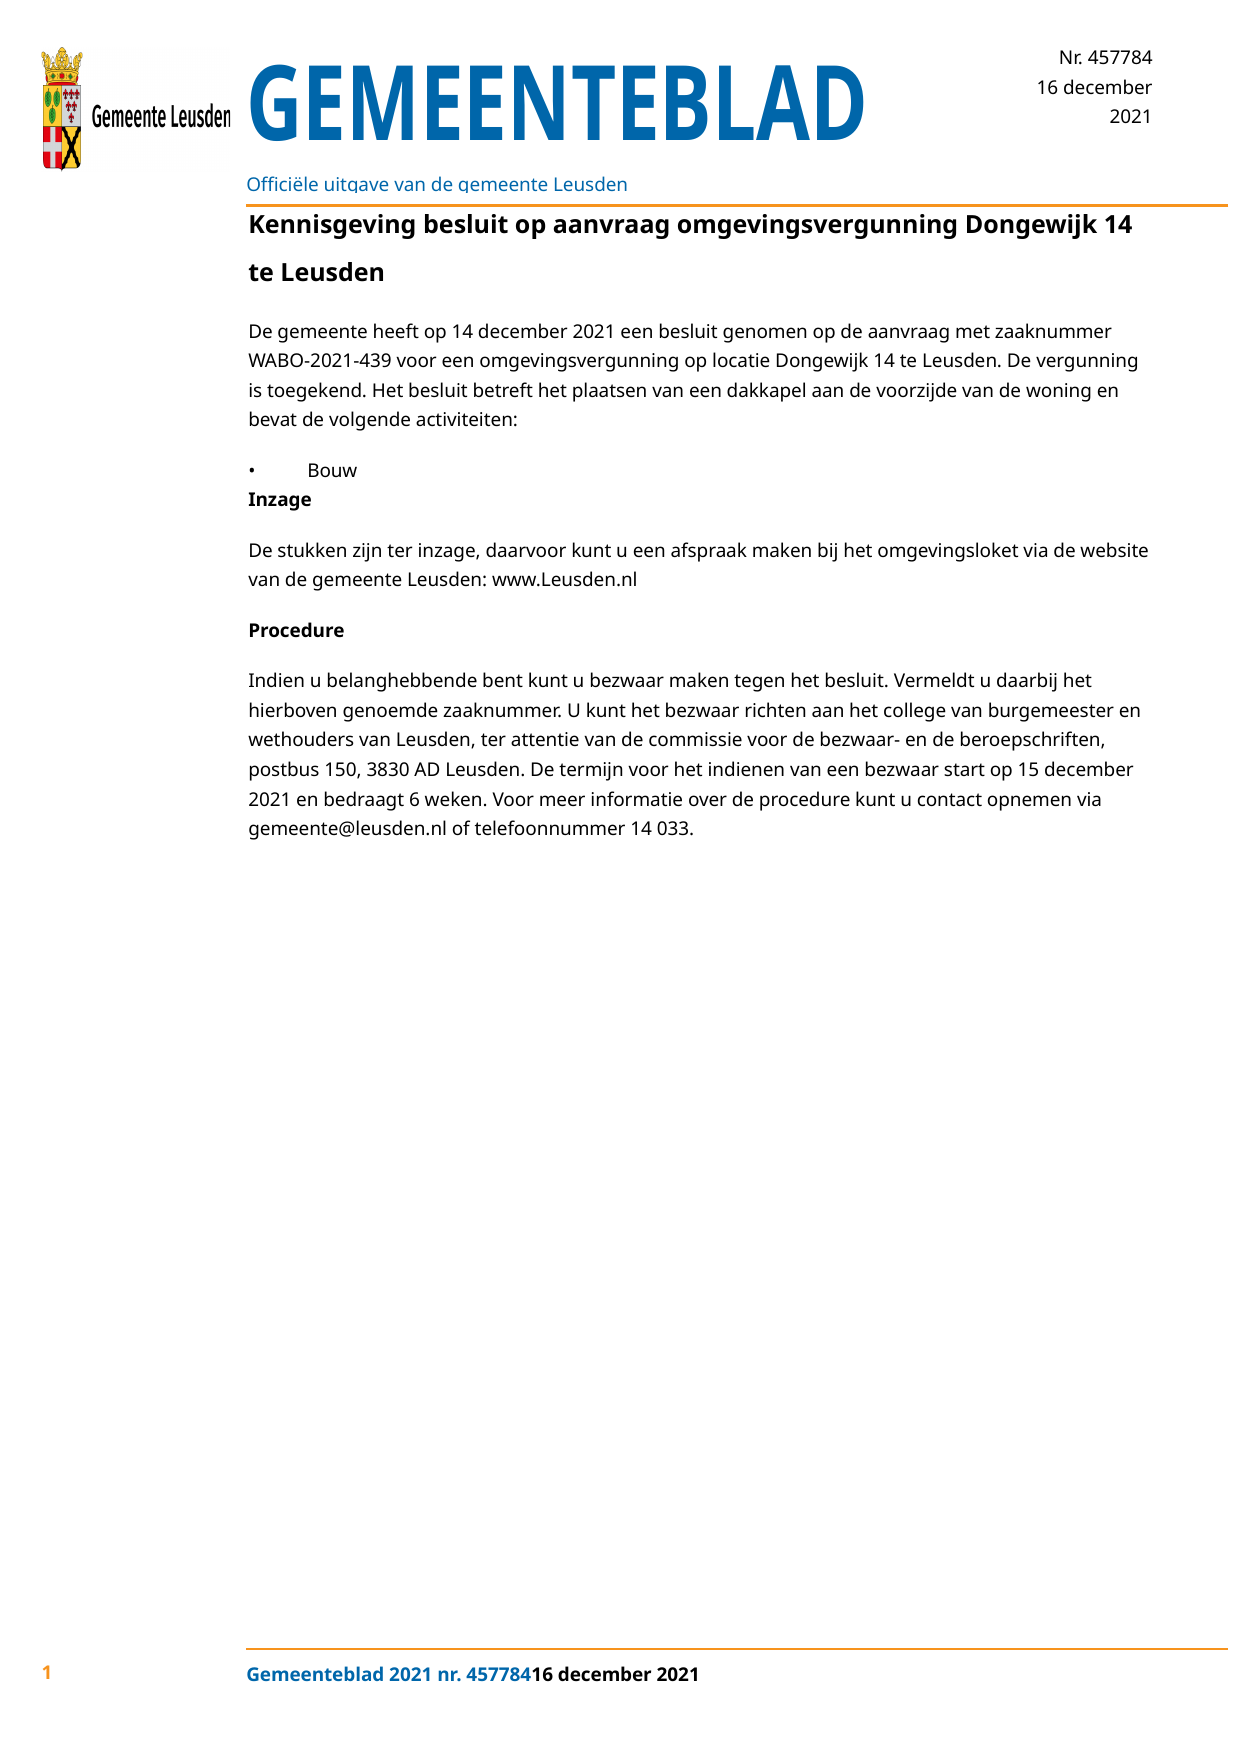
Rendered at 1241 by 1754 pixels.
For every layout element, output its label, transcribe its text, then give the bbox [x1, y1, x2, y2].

text De stukken zijn ter inzage, daarvoor kunt u een afspraak maken bij het omgevingsloket via de website van de gemeente Leusden: www.Leusden.nl [248, 537, 1152, 592]
list Bouw [248, 457, 1152, 483]
text Indien u belanghebbende bent kunt u bezwaar maken tegen het besluit. Vermeldt u daarbij het hierboven genoemde zaaknummer. U kunt het bezwaar richten aan het college van burgemeester en wethouders van Leusden, ter attentie van de commissie voor de bezwaar- en de beroepschriften, postbus 150, 3830 AD Leusden. De termijn voor het indienen van een bezwaar start op 15 december 2021 en bedraagt 6 weken. Voor meer informatie over de procedure kunt u contact opnemen via gemeente@leusden.nl of telefoonnummer 14 033. [248, 667, 1152, 841]
text De gemeente heeft op 14 december 2021 een besluit genomen op de aanvraag met zaaknummer WABO-2021-439 voor een omgevingsvergunning op locatie Dongewijk 14 te Leusden. De vergunning is toegekend. Het besluit betreft het plaatsen van een dakkapel aan de voorzijde van de woning en bevat de volgende activiteiten: [248, 318, 1152, 432]
picture [41, 47, 231, 172]
text Procedure [248, 617, 1152, 643]
text Inzage [248, 487, 1152, 512]
text Kennisgeving besluit op aanvraag omgevingsvergunning Dongewijk 14 te Leusden [248, 207, 1152, 288]
